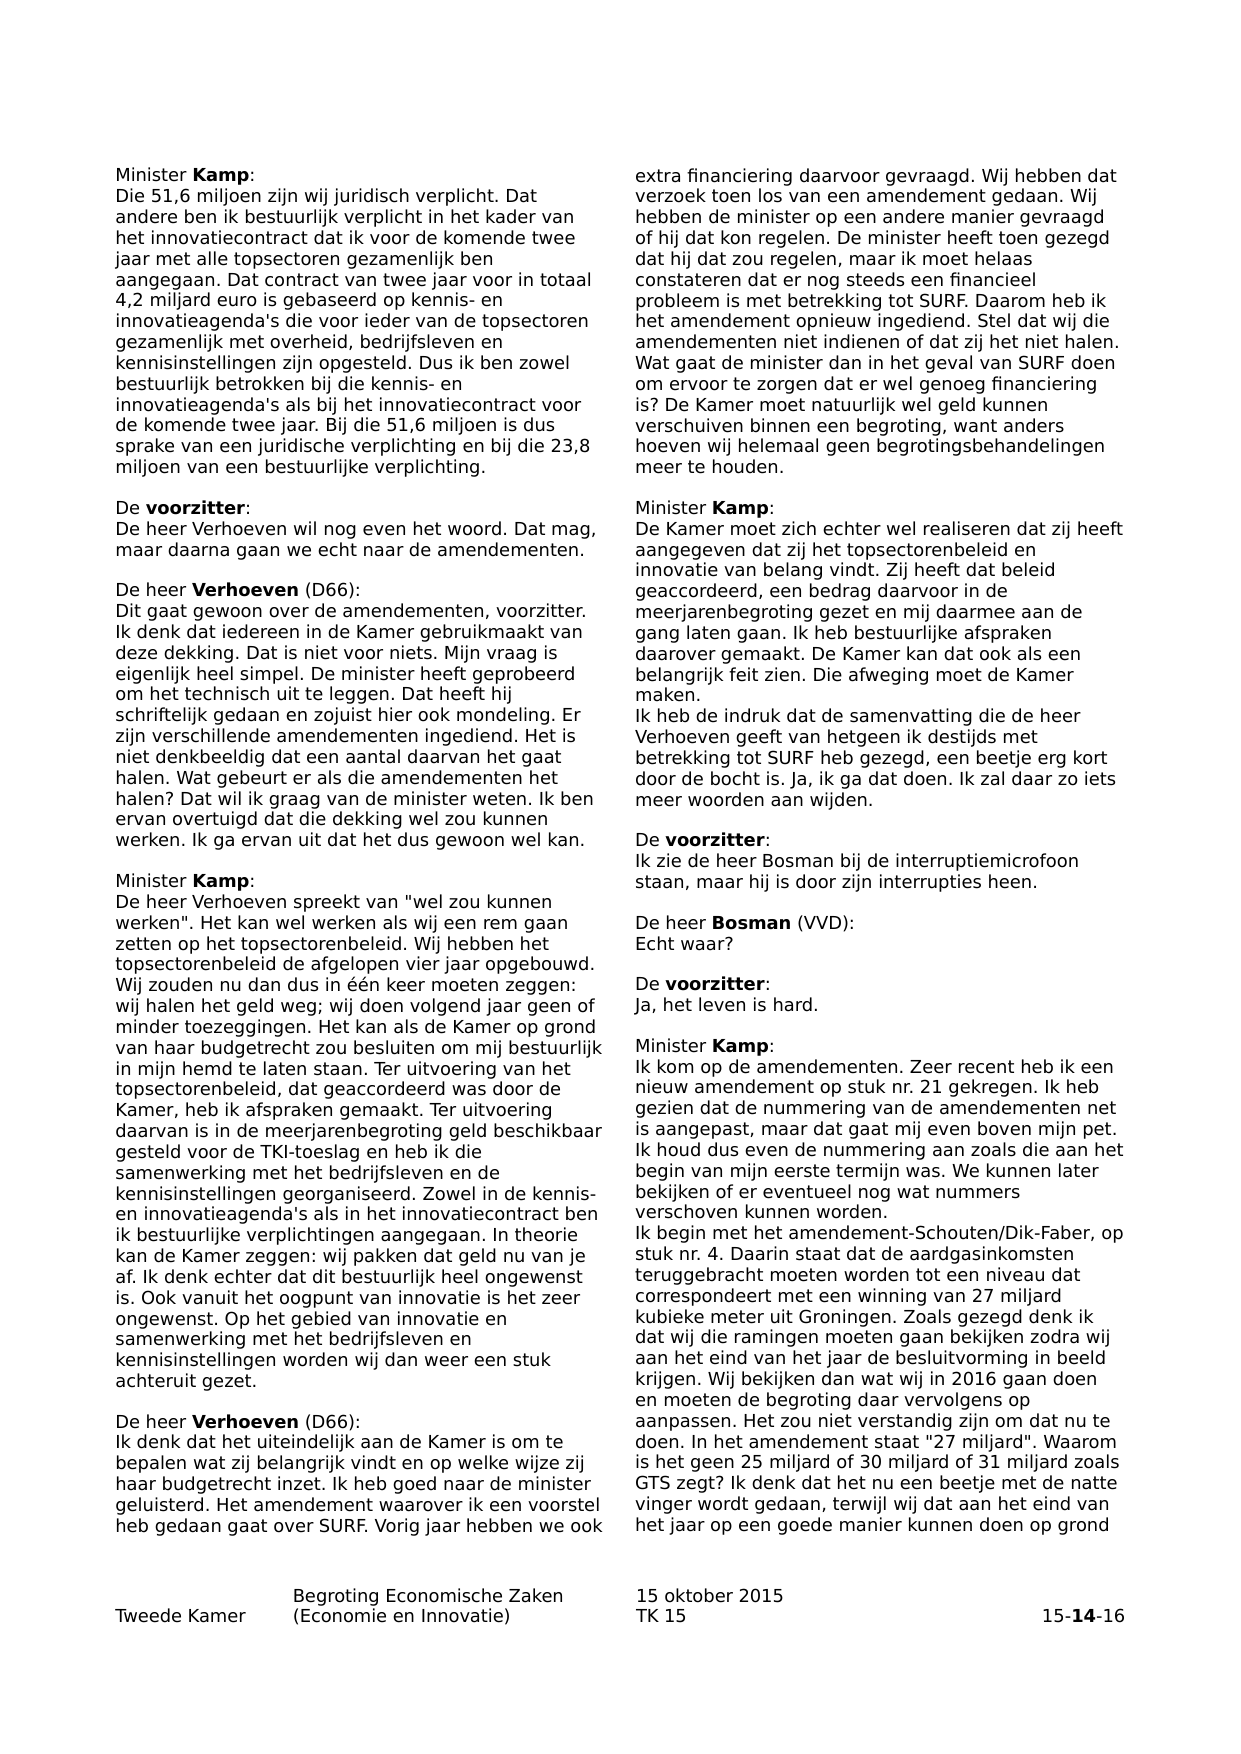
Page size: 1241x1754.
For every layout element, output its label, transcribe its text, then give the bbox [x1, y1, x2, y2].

text De Kamer moet zich echter wel realiseren dat zij heeft aangegeven dat zij het topsectorenbeleid en innovatie van belang vindt. Zij heeft dat beleid geaccordeerd, een bedrag daarvoor in de meerjarenbegroting gezet en mij daarmee aan de gang laten gaan. Ik heb bestuurlijke afspraken daarover gemaakt. De Kamer kan dat ook als een belangrijk feit zien. Die afweging moet de Kamer maken. [635, 518, 1125, 706]
text De heer Verhoeven spreekt van "wel zou kunnen werken". Het kan wel werken als wij een rem gaan zetten op het topsectorenbeleid. Wij hebben het topsectorenbeleid de afgelopen vier jaar opgebouwd. Wij zouden nu dan dus in één keer moeten zeggen: wij halen het geld weg; wij doen volgend jaar geen of minder toezeggingen. Het kan als de Kamer op grond van haar budgetrecht zou besluiten om mij bestuurlijk in mijn hemd te laten staan. Ter uitvoering van het topsectorenbeleid, dat geaccordeerd was door de Kamer, heb ik afspraken gemaakt. Ter uitvoering daarvan is in de meerjarenbegroting geld beschikbaar gesteld voor de TKI-toeslag en heb ik die samenwerking met het bedrijfsleven en de kennisinstellingen georganiseerd. Zowel in de kennis- en innovatieagenda's als in het innovatiecontract ben ik bestuurlijke verplichtingen aangegaan. In theorie kan de Kamer zeggen: wij pakken dat geld nu van je af. Ik denk echter dat dit bestuurlijk heel ongewenst is. Ook vanuit het oogpunt van innovatie is het zeer ongewenst. Op het gebied van innovatie en samenwerking met het bedrijfsleven en kennisinstellingen worden wij dan weer een stuk achteruit gezet. [115, 892, 605, 1392]
text Minister Kamp: [115, 871, 605, 892]
text Ik begin met het amendement-Schouten/Dik-Faber, op stuk nr. 4. Daarin staat dat de aardgasinkomsten teruggebracht moeten worden tot een niveau dat correspondeert met een winning van 27 miljard kubieke meter uit Groningen. Zoals gezegd denk ik dat wij die ramingen moeten gaan bekijken zodra wij aan het eind van het jaar de besluitvorming in beeld krijgen. Wij bekijken dan wat wij in 2016 gaan doen en moeten de begroting daar vervolgens op aanpassen. Het zou niet verstandig zijn om dat nu te doen. In het amendement staat "27 miljard". Waarom is het geen 25 miljard of 30 miljard of 31 miljard zoals GTS zegt? Ik denk dat het nu een beetje met de natte vinger wordt gedaan, terwijl wij dat aan het eind van het jaar op een goede manier kunnen doen op grond [635, 1223, 1125, 1536]
text De voorzitter: [635, 830, 1125, 851]
text Ik kom op de amendementen. Zeer recent heb ik een nieuw amendement op stuk nr. 21 gekregen. Ik heb gezien dat de nummering van de amendementen net is aangepast, maar dat gaat mij even boven mijn pet. Ik houd dus even de nummering aan zoals die aan het begin van mijn eerste termijn was. We kunnen later bekijken of er eventueel nog wat nummers verschoven kunnen worden. [635, 1056, 1125, 1223]
text De voorzitter: [115, 498, 605, 518]
text Minister Kamp: [115, 165, 605, 186]
text extra financiering daarvoor gevraagd. Wij hebben dat verzoek toen los van een amendement gedaan. Wij hebben de minister op een andere manier gevraagd of hij dat kon regelen. De minister heeft toen gezegd dat hij dat zou regelen, maar ik moet helaas constateren dat er nog steeds een financieel probleem is met betrekking tot SURF. Daarom heb ik het amendement opnieuw ingediend. Stel dat wij die amendementen niet indienen of dat zij het niet halen. Wat gaat de minister dan in het geval van SURF doen om ervoor te zorgen dat er wel genoeg financiering is? De Kamer moet natuurlijk wel geld kunnen verschuiven binnen een begroting, want anders hoeven wij helemaal geen begrotingsbehandelingen meer te houden. [635, 165, 1125, 478]
text De heer Verhoeven wil nog even het woord. Dat mag, maar daarna gaan we echt naar de amendementen. [115, 518, 605, 560]
text Dit gaat gewoon over de amendementen, voorzitter. Ik denk dat iedereen in de Kamer gebruikmaakt van deze dekking. Dat is niet voor niets. Mijn vraag is eigenlijk heel simpel. De minister heeft geprobeerd om het technisch uit te leggen. Dat heeft hij schriftelijk gedaan en zojuist hier ook mondeling. Er zijn verschillende amendementen ingediend. Het is niet denkbeeldig dat een aantal daarvan het gaat halen. Wat gebeurt er als die amendementen het halen? Dat wil ik graag van de minister weten. Ik ben ervan overtuigd dat die dekking wel zou kunnen werken. Ik ga ervan uit dat het dus gewoon wel kan. [115, 601, 605, 851]
text De heer Verhoeven (D66): [115, 580, 605, 601]
text Ik zie de heer Bosman bij de interruptiemicrofoon staan, maar hij is door zijn interrupties heen. [635, 851, 1125, 893]
text De heer Bosman (VVD): [635, 913, 1125, 933]
text Ik denk dat het uiteindelijk aan de Kamer is om te bepalen wat zij belangrijk vindt en op welke wijze zij haar budgetrecht inzet. Ik heb goed naar de minister geluisterd. Het amendement waarover ik een voorstel heb gedaan gaat over SURF. Vorig jaar hebben we ook [115, 1432, 605, 1536]
text Echt waar? [635, 933, 1125, 954]
text Ik heb de indruk dat de samenvatting die de heer Verhoeven geeft van hetgeen ik destijds met betrekking tot SURF heb gezegd, een beetje erg kort door de bocht is. Ja, ik ga dat doen. Ik zal daar zo iets meer woorden aan wijden. [635, 706, 1125, 810]
text Minister Kamp: [635, 1036, 1125, 1056]
text Minister Kamp: [635, 498, 1125, 518]
text De heer Verhoeven (D66): [115, 1412, 605, 1432]
text Die 51,6 miljoen zijn wij juridisch verplicht. Dat andere ben ik bestuurlijk verplicht in het kader van het innovatiecontract dat ik voor de komende twee jaar met alle topsectoren gezamenlijk ben aangegaan. Dat contract van twee jaar voor in totaal 4,2 miljard euro is gebaseerd op kennis- en innovatieagenda's die voor ieder van de topsectoren gezamenlijk met overheid, bedrijfsleven en kennisinstellingen zijn opgesteld. Dus ik ben zowel bestuurlijk betrokken bij die kennis- en innovatieagenda's als bij het innovatiecontract voor de komende twee jaar. Bij die 51,6 miljoen is dus sprake van een juridische verplichting en bij die 23,8 miljoen van een bestuurlijke verplichting. [115, 186, 605, 478]
text De voorzitter: [635, 974, 1125, 995]
text Ja, het leven is hard. [635, 995, 1125, 1016]
